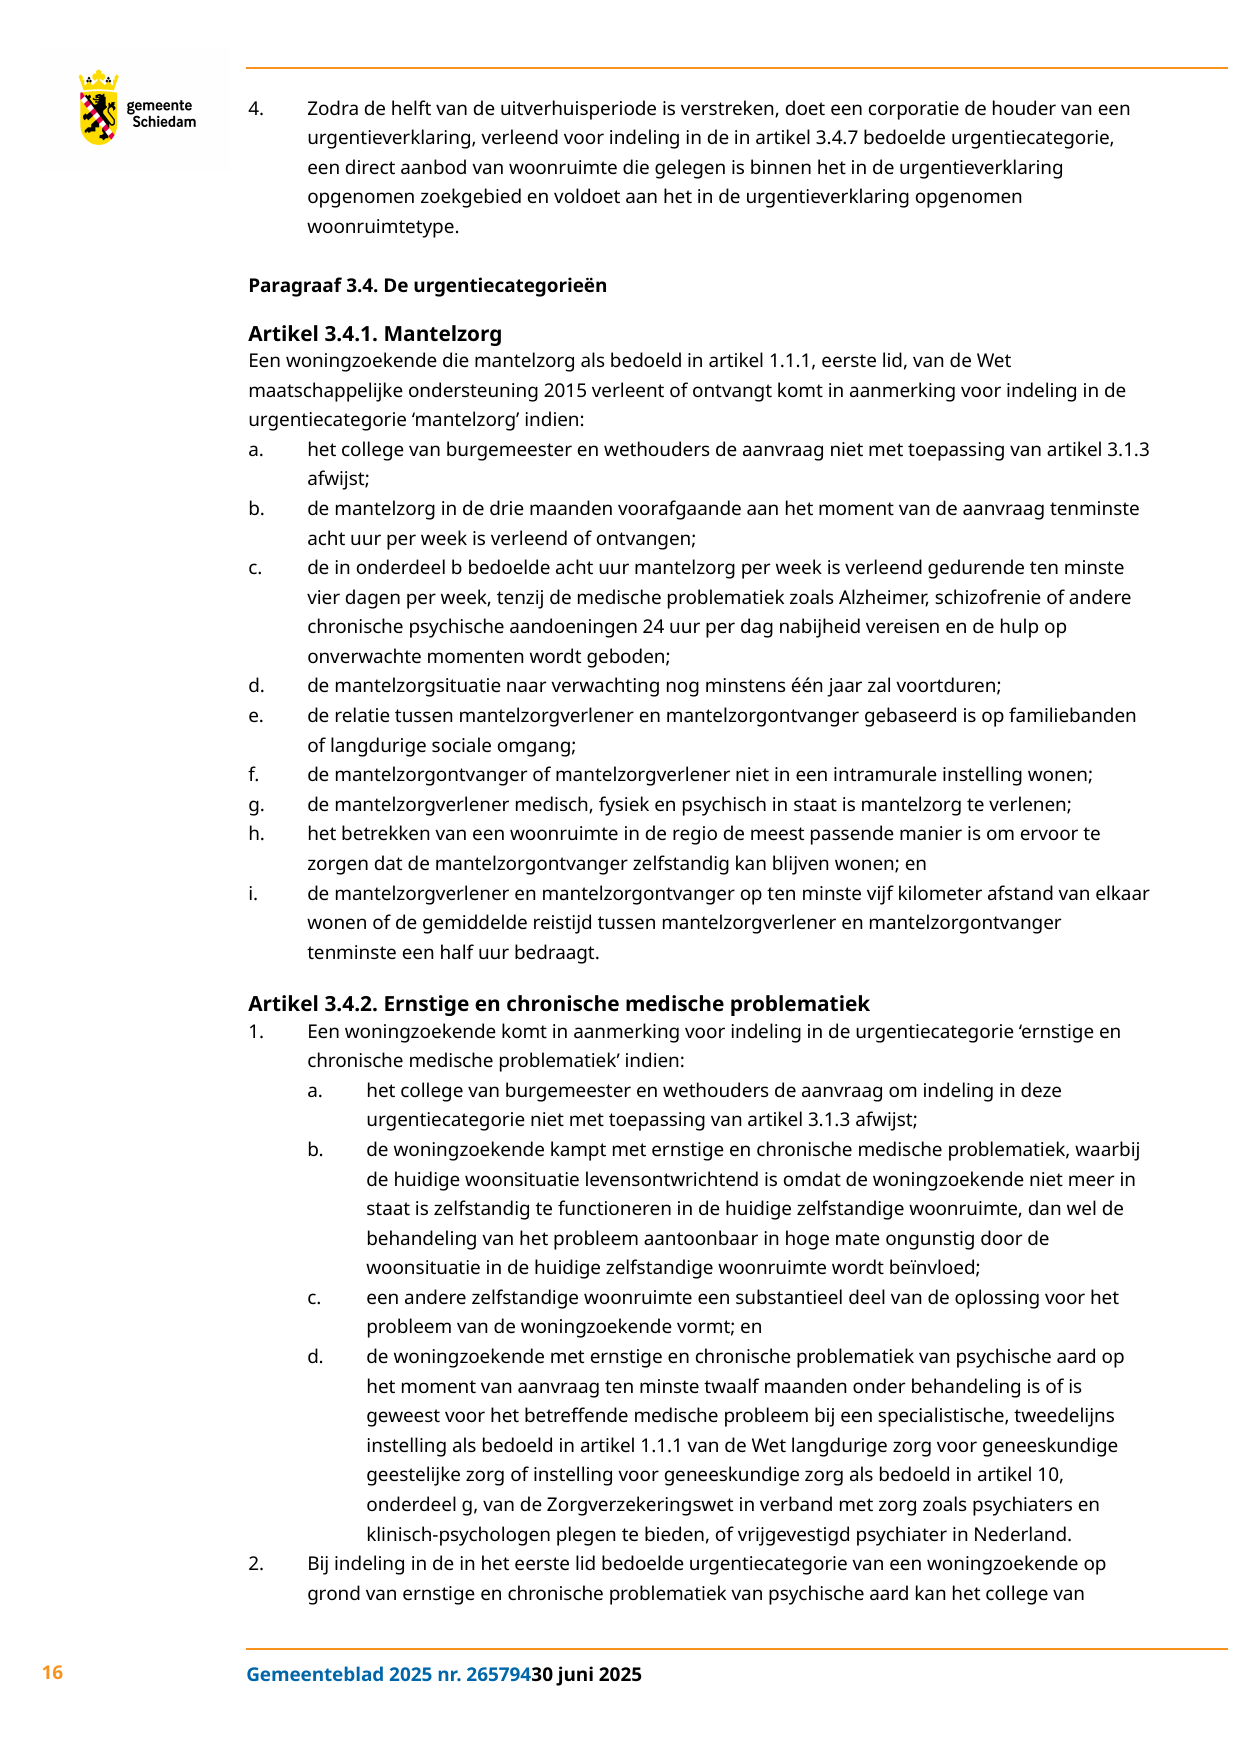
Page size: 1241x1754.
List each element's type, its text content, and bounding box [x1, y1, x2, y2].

text Artikel 3.4.1. Mantelzorg [248, 319, 1152, 347]
list de mantelzorgsituatie naar verwachting nog minstens één jaar zal voortduren; [248, 673, 1152, 698]
text Artikel 3.4.2. Ernstige en chronische medische problematiek [248, 989, 1152, 1018]
list de mantelzorgverlener medisch, fysiek en psychisch in staat is mantelzorg te verlenen; [248, 791, 1152, 817]
list een andere zelfstandige woonruimte een substantieel deel van de oplossing voor het probleem van de woningzoekende vormt; en [307, 1284, 1152, 1339]
list de relatie tussen mantelzorgverlener en mantelzorgontvanger gebaseerd is op familiebanden of langdurige sociale omgang; [248, 702, 1152, 758]
list de mantelzorg in de drie maanden voorafgaande aan het moment van de aanvraag tenminste acht uur per week is verleend of ontvangen; [248, 495, 1152, 551]
list de mantelzorgverlener en mantelzorgontvanger op ten minste vijf kilometer afstand van elkaar wonen of de gemiddelde reistijd tussen mantelzorgverlener en mantelzorgontvanger tenminste een half uur bedraagt. [248, 880, 1152, 965]
list Een woningzoekende komt in aanmerking voor indeling in de urgentiecategorie ‘ernstige en chronische medische problematiek’ indien: [248, 1018, 1152, 1073]
list Zodra de helft van de uitverhuisperiode is verstreken, doet een corporatie de houder van een urgentieverklaring, verleend voor indeling in de in artikel 3.4.7 bedoelde urgentiecategorie, een direct aanbod van woonruimte die gelegen is binnen het in de urgentieverklaring opgenomen zoekgebied en voldoet aan het in de urgentieverklaring opgenomen woonruimtetype. [248, 95, 1152, 239]
picture [41, 47, 231, 172]
list de woningzoekende met ernstige en chronische problematiek van psychische aard op het moment van aanvraag ten minste twaalf maanden onder behandeling is of is geweest voor het betreffende medische probleem bij een specialistische, tweedelijns instelling als bedoeld in artikel 1.1.1 van de Wet langdurige zorg voor geneeskundige geestelijke zorg of instelling voor geneeskundige zorg als bedoeld in artikel 10, onderdeel g, van de Zorgverzekeringswet in verband met zorg zoals psychiaters en klinisch-psychologen plegen te bieden, of vrijgevestigd psychiater in Nederland. [307, 1343, 1152, 1546]
list de woningzoekende kampt met ernstige en chronische medische problematiek, waarbij de huidige woonsituatie levensontwrichtend is omdat de woningzoekende niet meer in staat is zelfstandig te functioneren in de huidige zelfstandige woonruimte, dan wel de behandeling van het probleem aantoonbaar in hoge mate ongunstig door de woonsituatie in de huidige zelfstandige woonruimte wordt beïnvloed; [307, 1136, 1152, 1280]
text Een woningzoekende die mantelzorg als bedoeld in artikel 1.1.1, eerste lid, van de Wet maatschappelijke ondersteuning 2015 verleent of ontvangt komt in aanmerking voor indeling in de urgentiecategorie ‘mantelzorg’ indien: [248, 347, 1152, 432]
list het betrekken van een woonruimte in de regio de meest passende manier is om ervoor te zorgen dat de mantelzorgontvanger zelfstandig kan blijven wonen; en [248, 821, 1152, 876]
list het college van burgemeester en wethouders de aanvraag om indeling in deze urgentiecategorie niet met toepassing van artikel 3.1.3 afwijst; [307, 1077, 1152, 1132]
list de mantelzorgontvanger of mantelzorgverlener niet in een intramurale instelling wonen; [248, 761, 1152, 787]
list het college van burgemeester en wethouders de aanvraag niet met toepassing van artikel 3.1.3 afwijst; [248, 436, 1152, 491]
list de in onderdeel b bedoelde acht uur mantelzorg per week is verleend gedurende ten minste vier dagen per week, tenzij de medische problematiek zoals Alzheimer, schizofrenie of andere chronische psychische aandoeningen 24 uur per dag nabijheid vereisen en de hulp op onverwachte momenten wordt geboden; [248, 554, 1152, 669]
text Paragraaf 3.4. De urgentiecategorieën [248, 272, 1152, 298]
list Bij indeling in de in het eerste lid bedoelde urgentiecategorie van een woningzoekende op grond van ernstige en chronische problematiek van psychische aard kan het college van [248, 1550, 1152, 1606]
